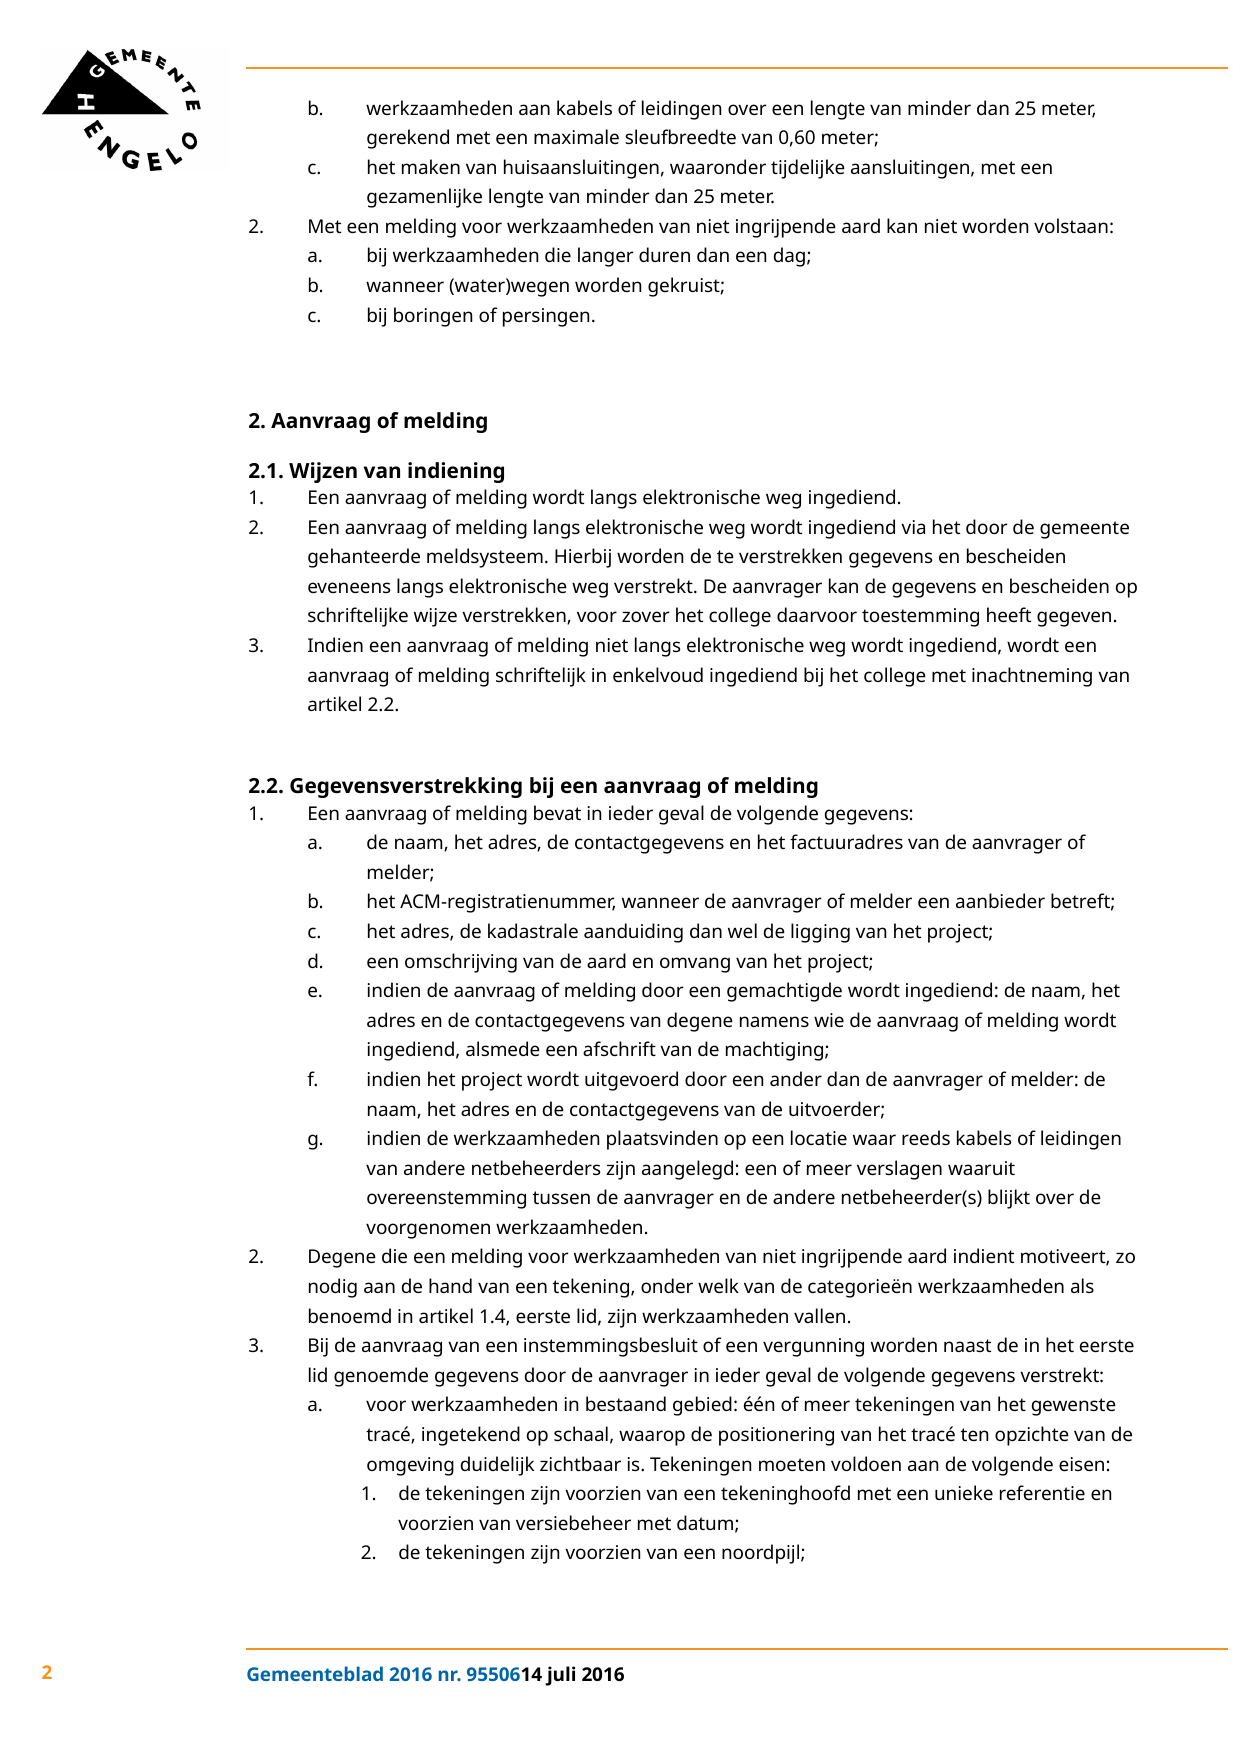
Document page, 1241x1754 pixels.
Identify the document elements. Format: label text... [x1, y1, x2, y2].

list Degene die een melding voor werkzaamheden van niet ingrijpende aard indient motiveert, zo nodig aan de hand van een tekening, onder welk van de categorieën werkzaamheden als benoemd in artikel 1.4, eerste lid, zijn werkzaamheden vallen. [248, 1244, 1152, 1328]
list een omschrijving van de aard en omvang van het project; [307, 948, 1152, 973]
text 2. Aanvraag of melding [248, 407, 1152, 435]
list bij werkzaamheden die langer duren dan een dag; [307, 243, 1152, 268]
list bij boringen of persingen. [307, 302, 1152, 328]
list Bij de aanvraag van een instemmingsbesluit of een vergunning worden naast de in het eerste lid genoemde gegevens door de aanvrager in ieder geval de volgende gegevens verstrekt: [248, 1332, 1152, 1388]
list de naam, het adres, de contactgegevens en het factuuradres van de aanvrager of melder; [307, 829, 1152, 885]
list de tekeningen zijn voorzien van een tekeninghoofd met een unieke referentie en voorzien van versiebeheer met datum; [361, 1480, 1152, 1536]
list indien het project wordt uitgevoerd door een ander dan de aanvrager of melder: de naam, het adres en de contactgegevens van de uitvoerder; [307, 1066, 1152, 1121]
list indien de aanvraag of melding door een gemachtigde wordt ingediend: de naam, het adres en de contactgegevens van degene namens wie de aanvraag of melding wordt ingediend, alsmede een afschrift van de machtiging; [307, 977, 1152, 1062]
list Een aanvraag of melding langs elektronische weg wordt ingediend via het door de gemeente gehanteerde meldsysteem. Hierbij worden de te verstrekken gegevens en bescheiden eveneens langs elektronische weg verstrekt. De aanvrager kan de gegevens en bescheiden op schriftelijke wijze verstrekken, voor zover het college daarvoor toestemming heeft gegeven. [248, 514, 1152, 628]
list Een aanvraag of melding wordt langs elektronische weg ingediend. [248, 484, 1152, 510]
text 2.2. Gegevensverstrekking bij een aanvraag of melding [248, 771, 1152, 800]
list het maken van huisaansluitingen, waaronder tijdelijke aansluitingen, met een gezamenlijke lengte van minder dan 25 meter. [307, 154, 1152, 209]
list Een aanvraag of melding bevat in ieder geval de volgende gegevens: [248, 800, 1152, 826]
text 2.1. Wijzen van indiening [248, 456, 1152, 484]
list de tekeningen zijn voorzien van een noordpijl; [361, 1539, 1152, 1565]
list het adres, de kadastrale aanduiding dan wel de ligging van het project; [307, 918, 1152, 944]
list indien de werkzaamheden plaatsvinden op een locatie waar reeds kabels of leidingen van andere netbeheerders zijn aangelegd: een of meer verslagen waaruit overeenstemming tussen de aanvrager en de andere netbeheerder(s) blijkt over de voorgenomen werkzaamheden. [307, 1125, 1152, 1240]
list Met een melding voor werkzaamheden van niet ingrijpende aard kan niet worden volstaan: [248, 213, 1152, 239]
list Indien een aanvraag of melding niet langs elektronische weg wordt ingediend, wordt een aanvraag of melding schriftelijk in enkelvoud ingediend bij het college met inachtneming van artikel 2.2. [248, 632, 1152, 717]
list wanneer (water)wegen worden gekruist; [307, 272, 1152, 298]
list voor werkzaamheden in bestaand gebied: één of meer tekeningen van het gewenste tracé, ingetekend op schaal, waarop de positionering van het tracé ten opzichte van de omgeving duidelijk zichtbaar is. Tekeningen moeten voldoen aan de volgende eisen: [307, 1392, 1152, 1476]
picture [41, 47, 231, 172]
list het ACM-registratienummer, wanneer de aanvrager of melder een aanbieder betreft; [307, 889, 1152, 914]
list werkzaamheden aan kabels of leidingen over een lengte van minder dan 25 meter, gerekend met een maximale sleufbreedte van 0,60 meter; [307, 95, 1152, 150]
